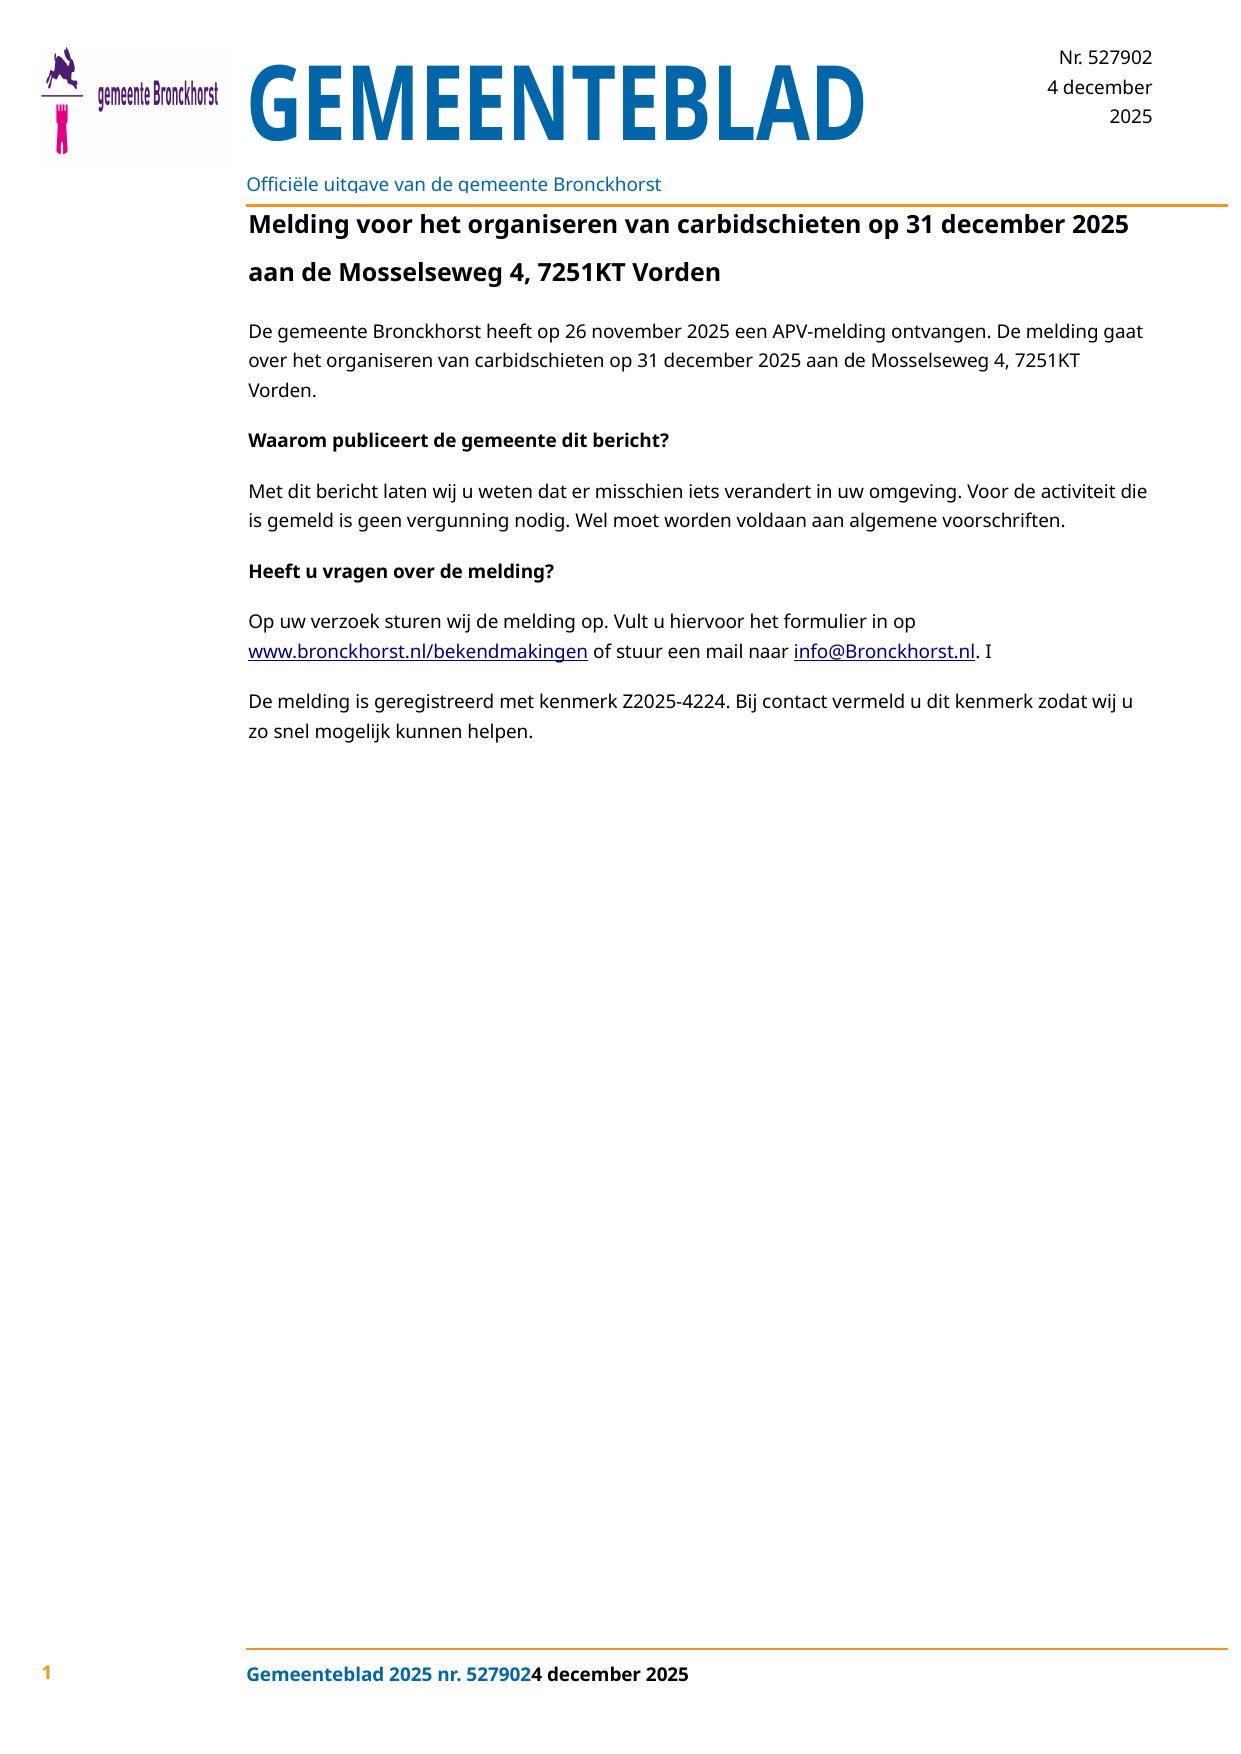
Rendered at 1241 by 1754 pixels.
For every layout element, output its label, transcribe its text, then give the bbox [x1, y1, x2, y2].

text Heeft u vragen over de melding? [248, 558, 1152, 584]
text Met dit bericht laten wij u weten dat er misschien iets verandert in uw omgeving. Voor de activiteit die is gemeld is geen vergunning nodig. Wel moet worden voldaan aan algemene voorschriften. [248, 478, 1152, 533]
text Melding voor het organiseren van carbidschieten op 31 december 2025 aan de Mosselseweg 4, 7251KT Vorden [248, 207, 1152, 288]
text Op uw verzoek sturen wij de melding op. Vult u hiervoor het formulier in op www.bronckhorst.nl/bekendmakingen of stuur een mail naar info@Bronckhorst.nl. I [248, 608, 1152, 664]
text De melding is geregistreerd met kenmerk Z2025-4224. Bij contact vermeld u dit kenmerk zodat wij u zo snel mogelijk kunnen helpen. [248, 688, 1152, 744]
picture [41, 47, 231, 172]
text Waarom publiceert de gemeente dit bericht? [248, 427, 1152, 453]
text De gemeente Bronckhorst heeft op 26 november 2025 een APV-melding ontvangen. De melding gaat over het organiseren van carbidschieten op 31 december 2025 aan de Mosselseweg 4, 7251KT Vorden. [248, 318, 1152, 403]
